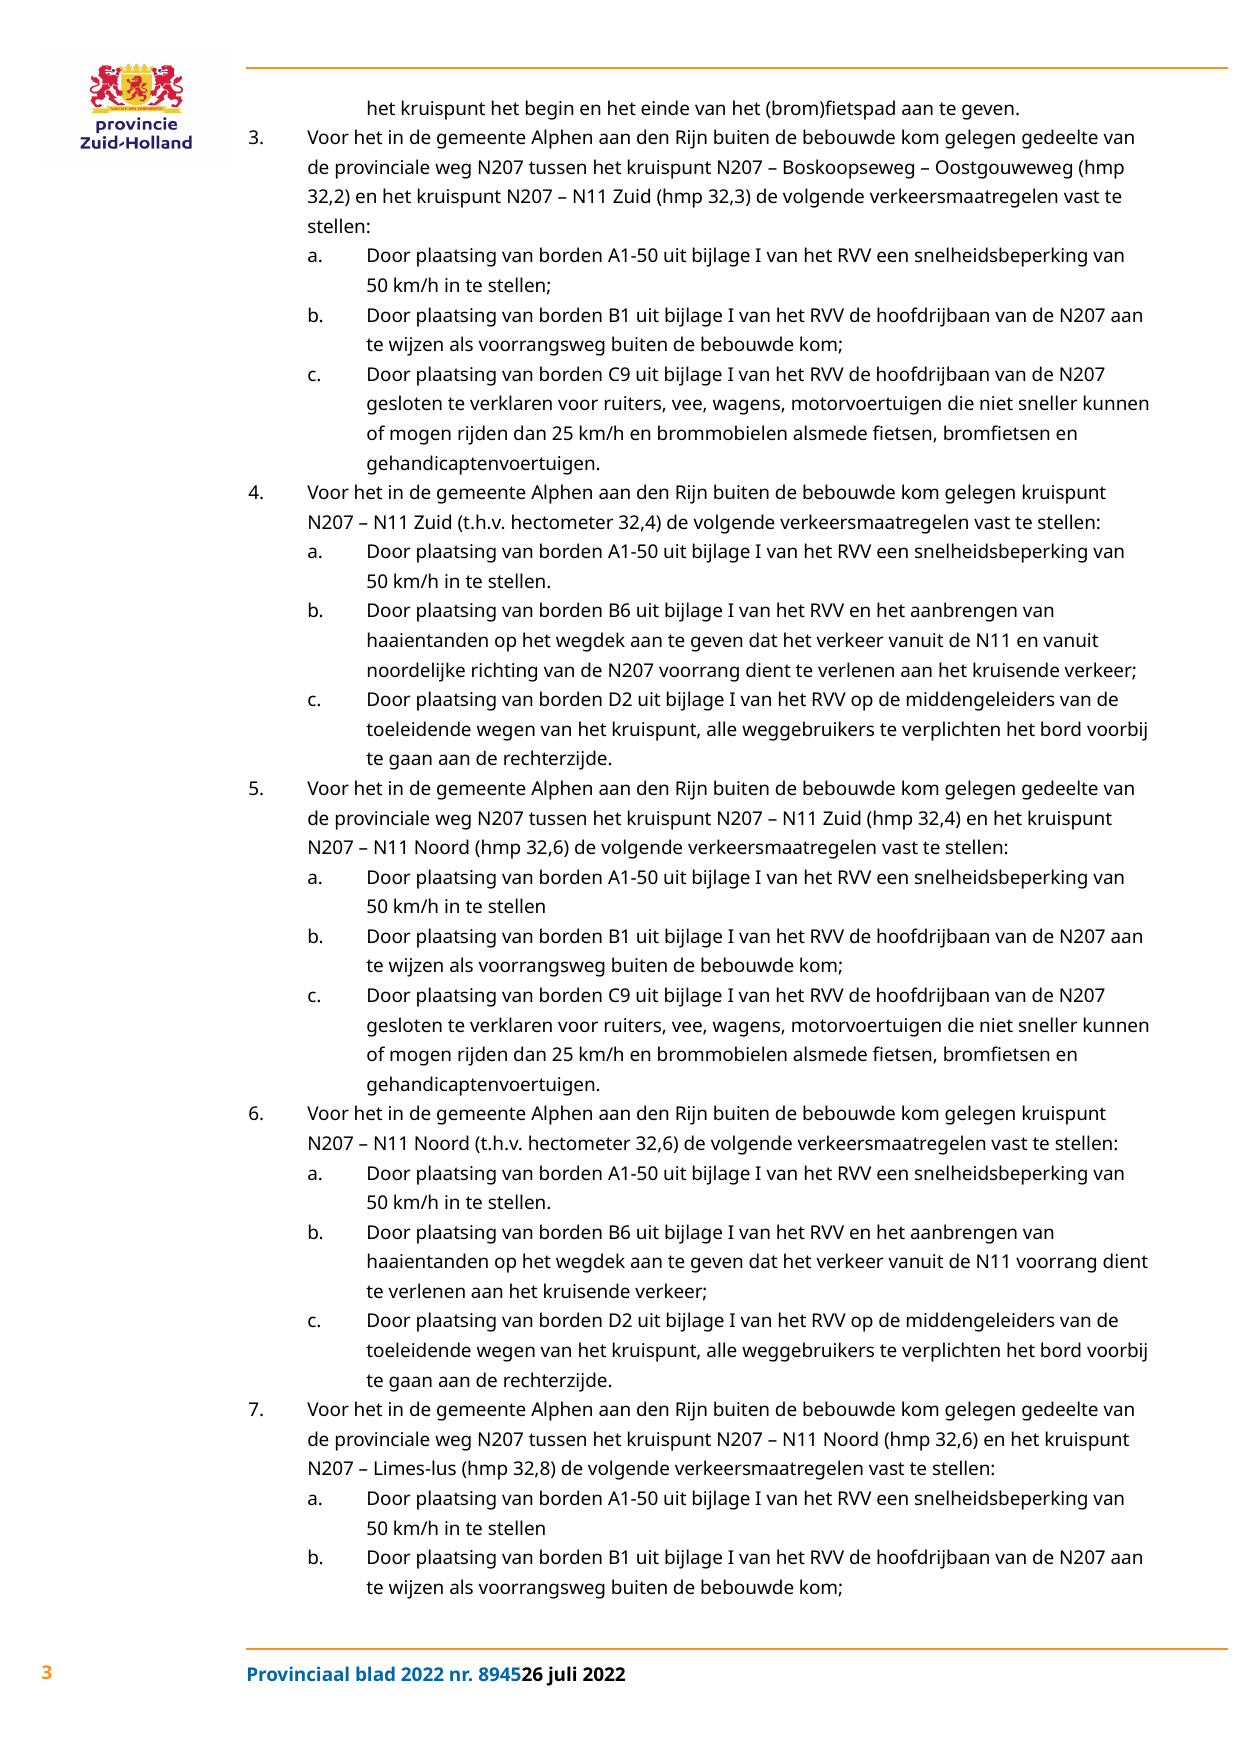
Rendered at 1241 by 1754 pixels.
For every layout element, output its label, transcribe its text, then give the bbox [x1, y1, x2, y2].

list Door plaatsing van borden B1 uit bijlage I van het RVV de hoofdrijbaan van de N207 aan te wijzen als voorrangsweg buiten de bebouwde kom; [307, 923, 1152, 978]
list Door plaatsing van borden C9 uit bijlage I van het RVV de hoofdrijbaan van de N207 gesloten te verklaren voor ruiters, vee, wagens, motorvoertuigen die niet sneller kunnen of mogen rijden dan 25 km/h en brommobielen alsmede fietsen, bromfietsen en gehandicaptenvoertuigen. [307, 361, 1152, 476]
list Door plaatsing van borden A1-50 uit bijlage I van het RVV een snelheidsbeperking van 50 km/h in te stellen. [307, 1160, 1152, 1215]
picture [41, 47, 231, 172]
list Door plaatsing van borden C9 uit bijlage I van het RVV de hoofdrijbaan van de N207 gesloten te verklaren voor ruiters, vee, wagens, motorvoertuigen die niet sneller kunnen of mogen rijden dan 25 km/h en brommobielen alsmede fietsen, bromfietsen en gehandicaptenvoertuigen. [307, 982, 1152, 1097]
list Door plaatsing van borden B1 uit bijlage I van het RVV de hoofdrijbaan van de N207 aan te wijzen als voorrangsweg buiten de bebouwde kom; [307, 302, 1152, 357]
list Door plaatsing van borden B6 uit bijlage I van het RVV en het aanbrengen van haaientanden op het wegdek aan te geven dat het verkeer vanuit de N11 voorrang dient te verlenen aan het kruisende verkeer; [307, 1219, 1152, 1304]
list Door plaatsing van borden A1-50 uit bijlage I van het RVV een snelheidsbeperking van 50 km/h in te stellen [307, 1485, 1152, 1541]
list Door plaatsing van borden A1-50 uit bijlage I van het RVV een snelheidsbeperking van 50 km/h in te stellen; [307, 243, 1152, 298]
list Door plaatsing van borden B1 uit bijlage I van het RVV de hoofdrijbaan van de N207 aan te wijzen als voorrangsweg buiten de bebouwde kom; [307, 1544, 1152, 1600]
list Door plaatsing van borden A1-50 uit bijlage I van het RVV een snelheidsbeperking van 50 km/h in te stellen [307, 864, 1152, 919]
list Voor het in de gemeente Alphen aan den Rijn buiten de bebouwde kom gelegen gedeelte van de provinciale weg N207 tussen het kruispunt N207 – N11 Zuid (hmp 32,4) en het kruispunt N207 – N11 Noord (hmp 32,6) de volgende verkeersmaatregelen vast te stellen: [248, 775, 1152, 860]
list Door plaatsing van borden D2 uit bijlage I van het RVV op de middengeleiders van de toeleidende wegen van het kruispunt, alle weggebruikers te verplichten het bord voorbij te gaan aan de rechterzijde. [307, 1308, 1152, 1393]
list Voor het in de gemeente Alphen aan den Rijn buiten de bebouwde kom gelegen kruispunt N207 – N11 Zuid (t.h.v. hectometer 32,4) de volgende verkeersmaatregelen vast te stellen: [248, 479, 1152, 535]
list Door plaatsing van borden B6 uit bijlage I van het RVV en het aanbrengen van haaientanden op het wegdek aan te geven dat het verkeer vanuit de N11 en vanuit noordelijke richting van de N207 voorrang dient te verlenen aan het kruisende verkeer; [307, 598, 1152, 683]
list Door plaatsing van borden D2 uit bijlage I van het RVV op de middengeleiders van de toeleidende wegen van het kruispunt, alle weggebruikers te verplichten het bord voorbij te gaan aan de rechterzijde. [307, 686, 1152, 771]
list het kruispunt het begin en het einde van het (brom)fietspad aan te geven. [307, 95, 1152, 121]
list Door plaatsing van borden A1-50 uit bijlage I van het RVV een snelheidsbeperking van 50 km/h in te stellen. [307, 538, 1152, 594]
list Voor het in de gemeente Alphen aan den Rijn buiten de bebouwde kom gelegen gedeelte van de provinciale weg N207 tussen het kruispunt N207 – N11 Noord (hmp 32,6) en het kruispunt N207 – Limes-lus (hmp 32,8) de volgende verkeersmaatregelen vast te stellen: [248, 1396, 1152, 1481]
list Voor het in de gemeente Alphen aan den Rijn buiten de bebouwde kom gelegen kruispunt N207 – N11 Noord (t.h.v. hectometer 32,6) de volgende verkeersmaatregelen vast te stellen: [248, 1101, 1152, 1156]
list Voor het in de gemeente Alphen aan den Rijn buiten de bebouwde kom gelegen gedeelte van de provinciale weg N207 tussen het kruispunt N207 – Boskoopseweg – Oostgouweweg (hmp 32,2) en het kruispunt N207 – N11 Zuid (hmp 32,3) de volgende verkeersmaatregelen vast te stellen: [248, 124, 1152, 239]
